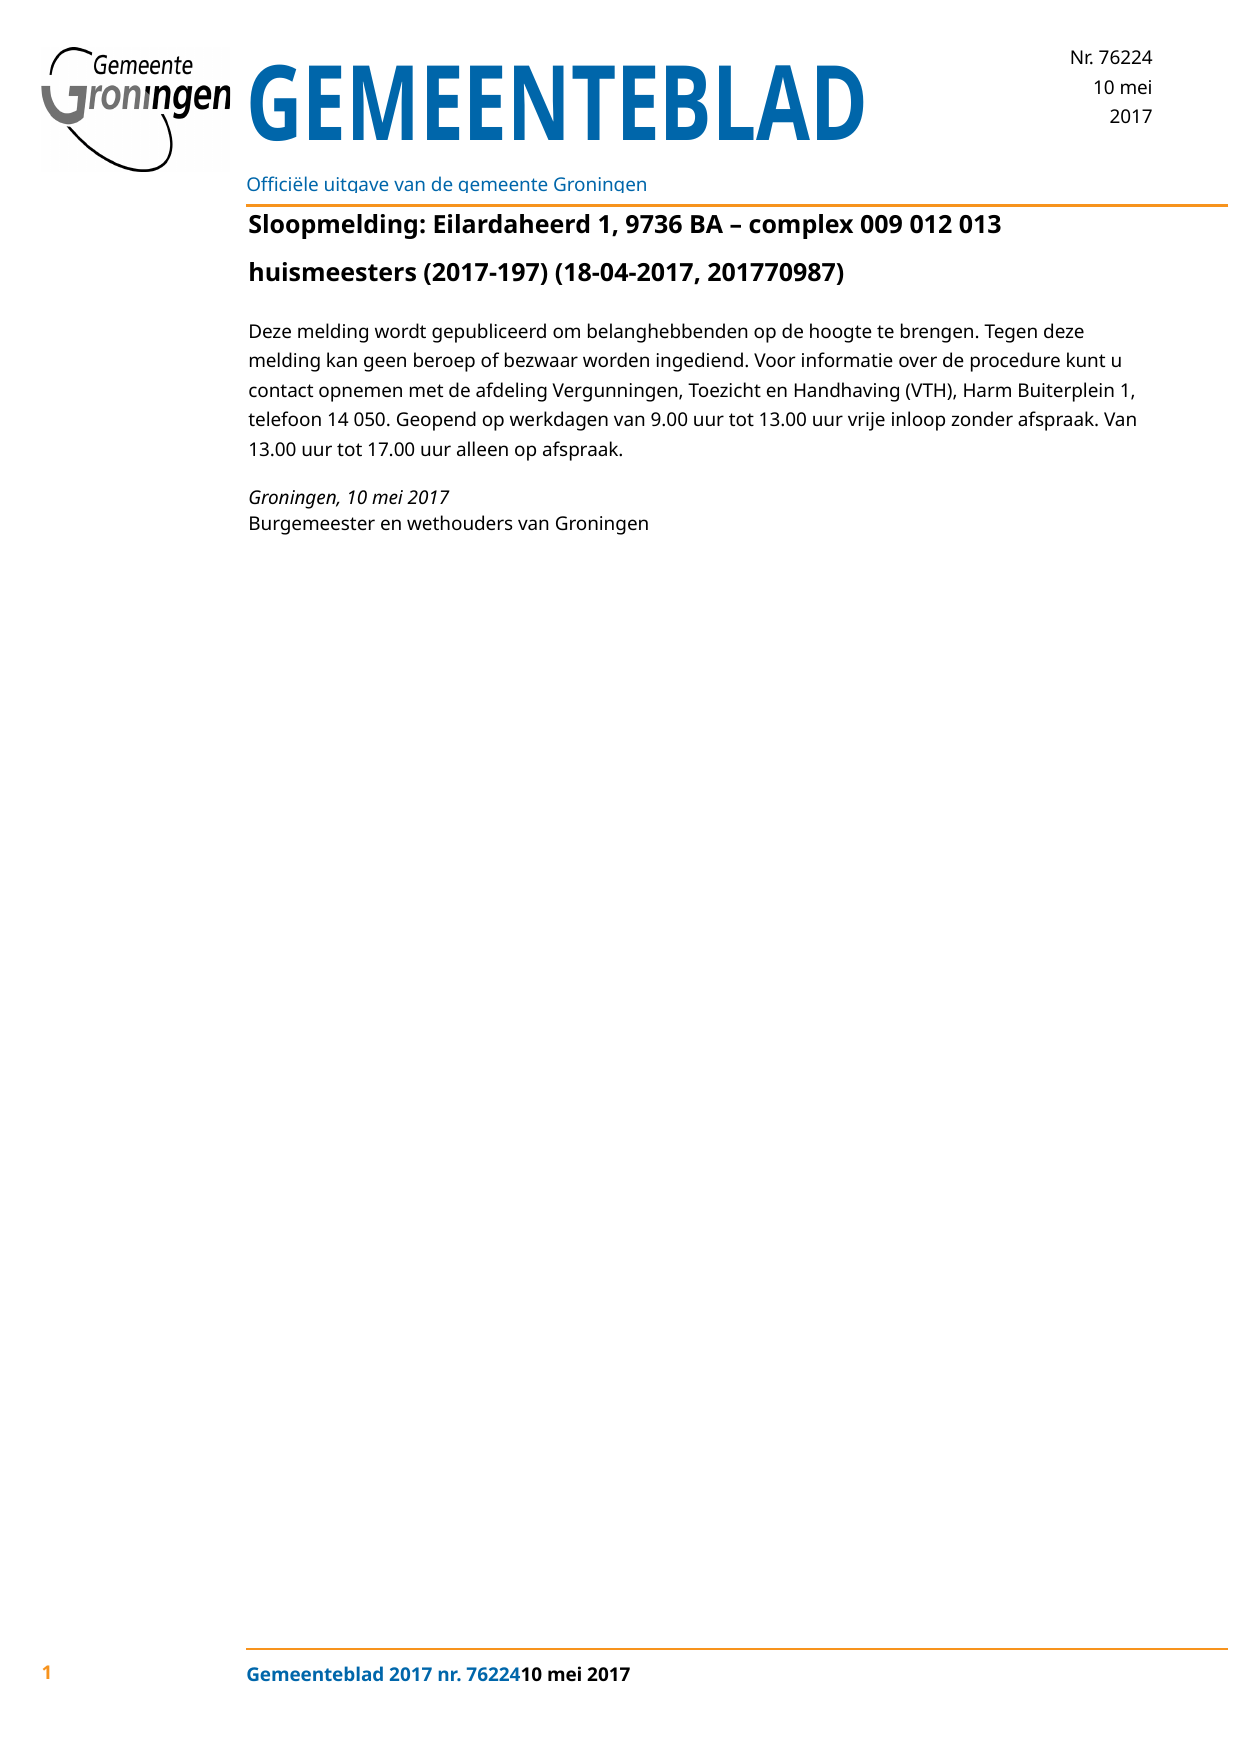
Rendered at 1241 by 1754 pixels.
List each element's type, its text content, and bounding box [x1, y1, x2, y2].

text Deze melding wordt gepubliceerd om belanghebbenden op de hoogte te brengen. Tegen deze melding kan geen beroep of bezwaar worden ingediend. Voor informatie over de procedure kunt u contact opnemen met de afdeling Vergunningen, Toezicht en Handhaving (VTH), Harm Buiterplein 1, telefoon 14 050. Geopend op werkdagen van 9.00 uur tot 13.00 uur vrije inloop zonder afspraak. Van 13.00 uur tot 17.00 uur alleen op afspraak. [248, 318, 1152, 462]
text Sloopmelding: Eilardaheerd 1, 9736 BA – complex 009 012 013 huismeesters (2017-197) (18-04-2017, 201770987) [248, 207, 1152, 288]
text Groningen, 10 mei 2017 [248, 484, 1152, 510]
picture [41, 47, 231, 172]
text Burgemeester en wethouders van Groningen [248, 510, 1152, 536]
